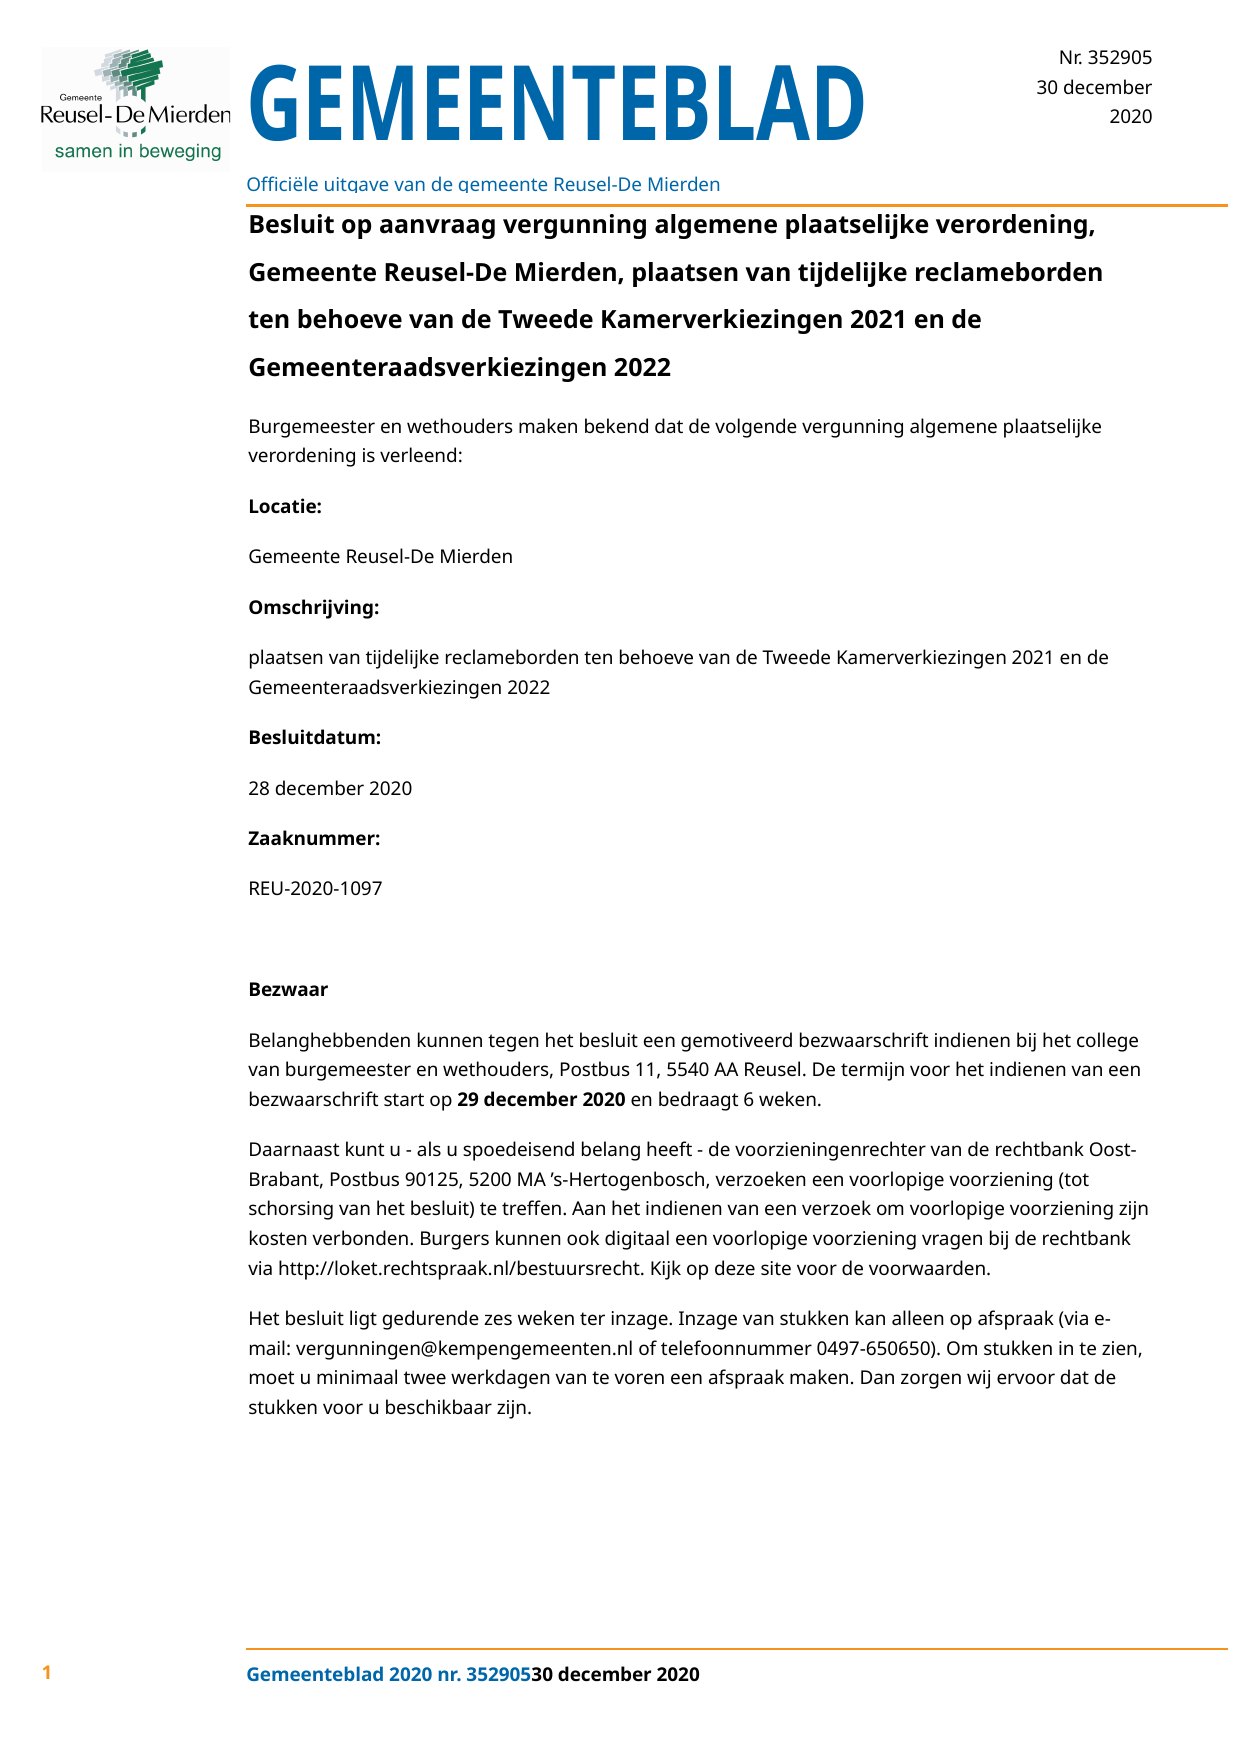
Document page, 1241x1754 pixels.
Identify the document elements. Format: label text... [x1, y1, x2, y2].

text REU-2020-1097 [248, 876, 1152, 901]
text Daarnaast kunt u - als u spoedeisend belang heeft - de voorzieningenrechter van de rechtbank Oost-Brabant, Postbus 90125, 5200 MA ’s-Hertogenbosch, verzoeken een voorlopige voorziening (tot schorsing van het besluit) te treffen. Aan het indienen van een verzoek om voorlopige voorziening zijn kosten verbonden. Burgers kunnen ook digitaal een voorlopige voorziening vragen bij de rechtbank via http://loket.rechtspraak.nl/bestuursrecht. Kijk op deze site voor de voorwaarden. [248, 1136, 1152, 1281]
text Omschrijving: [248, 594, 1152, 620]
text plaatsen van tijdelijke reclameborden ten behoeve van de Tweede Kamerverkiezingen 2021 en de Gemeenteraadsverkiezingen 2022 [248, 644, 1152, 700]
text Het besluit ligt gedurende zes weken ter inzage. Inzage van stukken kan alleen op afspraak (via e-mail: vergunningen@kempengemeenten.nl of telefoonnummer 0497-650650). Om stukken in te zien, moet u minimaal twee werkdagen van te voren een afspraak maken. Dan zorgen wij ervoor dat de stukken voor u beschikbaar zijn. [248, 1305, 1152, 1420]
text Gemeente Reusel-De Mierden [248, 543, 1152, 569]
picture [41, 47, 231, 172]
text Belanghebbenden kunnen tegen het besluit een gemotiveerd bezwaarschrift indienen bij het college van burgemeester en wethouders, Postbus 11, 5540 AA Reusel. De termijn voor het indienen van een bezwaarschrift start op 29 december 2020 en bedraagt 6 weken. [248, 1027, 1152, 1112]
text Besluit op aanvraag vergunning algemene plaatselijke verordening, Gemeente Reusel-De Mierden, plaatsen van tijdelijke reclameborden ten behoeve van de Tweede Kamerverkiezingen 2021 en de Gemeenteraadsverkiezingen 2022 [248, 207, 1152, 384]
text Besluitdatum: [248, 724, 1152, 750]
text 28 december 2020 [248, 775, 1152, 801]
text Locatie: [248, 493, 1152, 519]
text Bezwaar [248, 976, 1152, 1002]
text Zaaknummer: [248, 825, 1152, 851]
text Burgemeester en wethouders maken bekend dat de volgende vergunning algemene plaatselijke verordening is verleend: [248, 413, 1152, 468]
